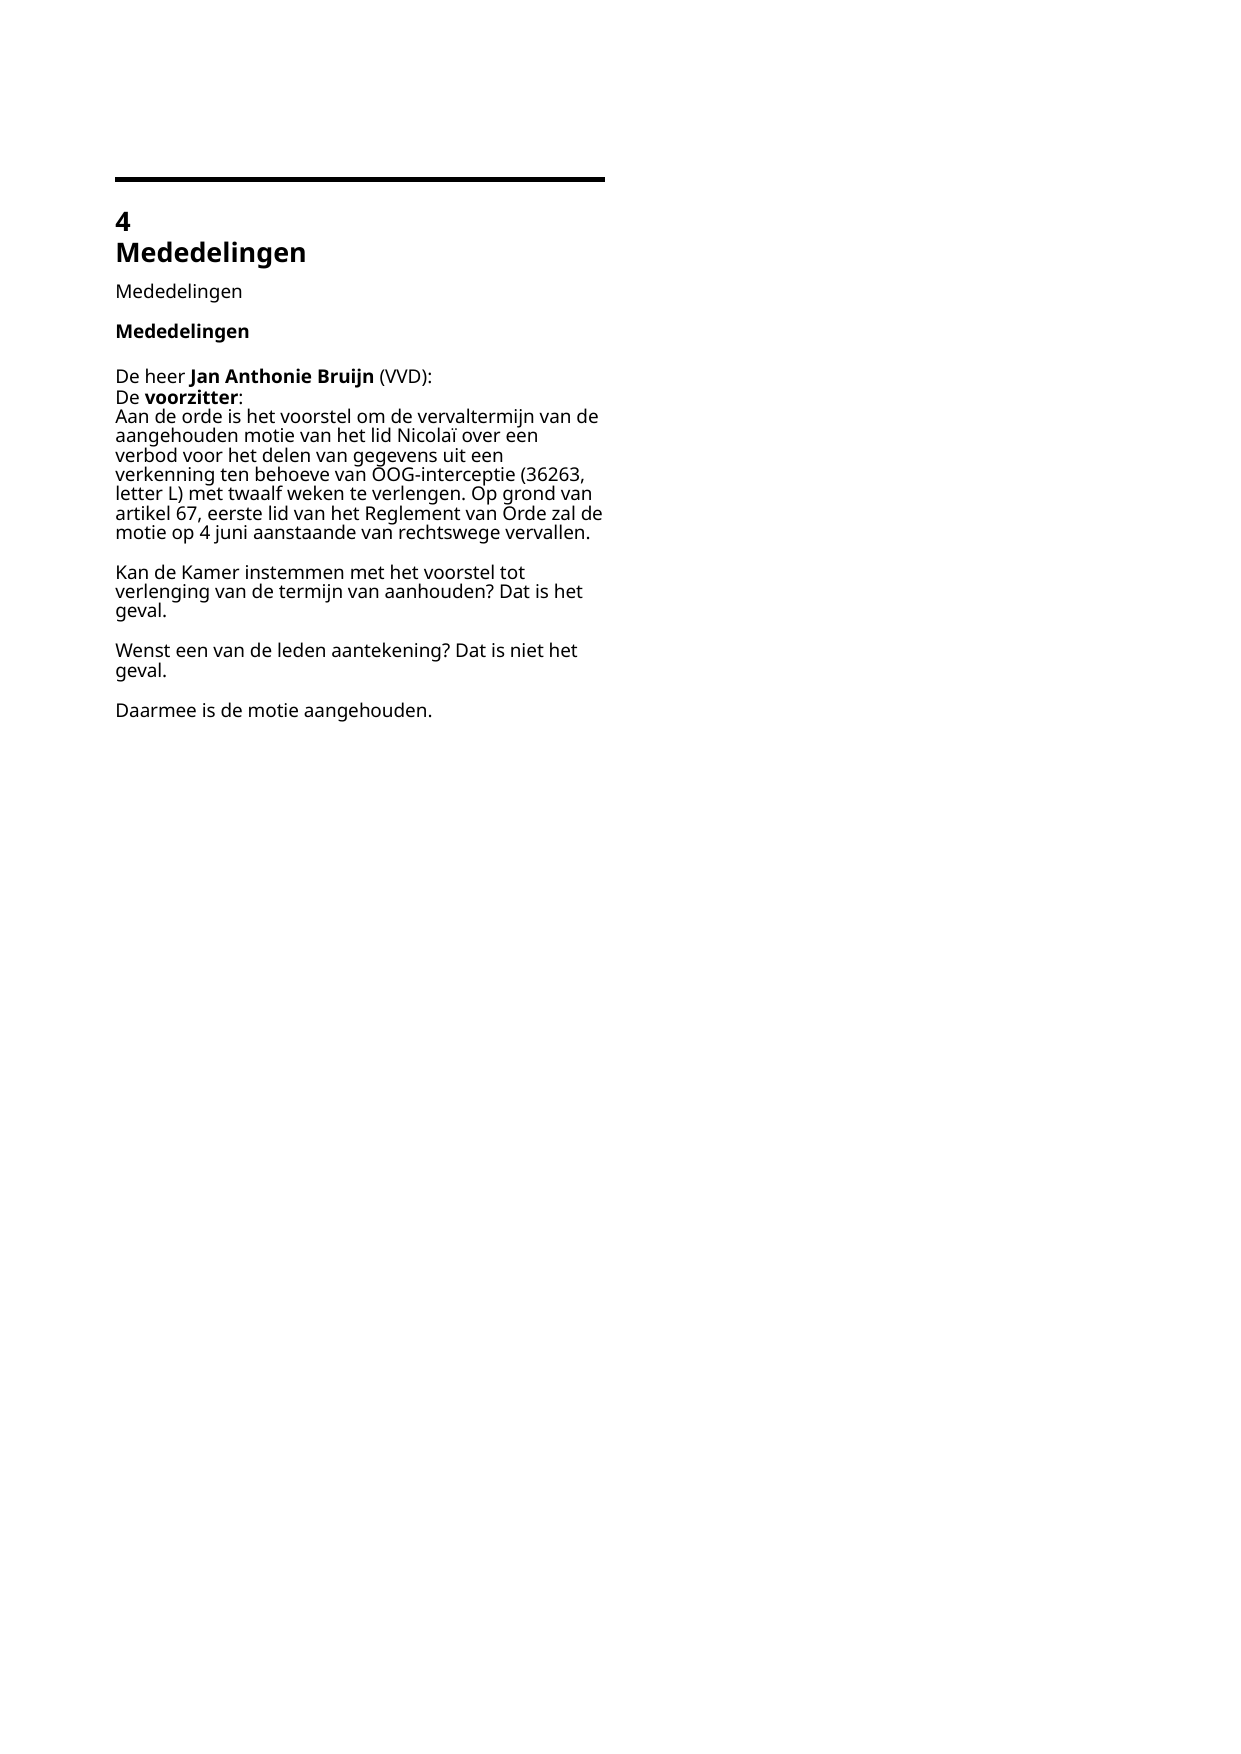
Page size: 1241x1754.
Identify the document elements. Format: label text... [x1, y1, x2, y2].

text De heer Jan Anthonie Bruijn (VVD): [115, 363, 605, 389]
text Wenst een van de leden aantekening? Dat is niet het geval. [115, 642, 605, 681]
text Kan de Kamer instemmen met het voorstel tot verlenging van de termijn van aanhouden? Dat is het geval. [115, 564, 605, 622]
text Mededelingen [115, 323, 605, 342]
text Daarmee is de motie aangehouden. [115, 702, 605, 721]
text De voorzitter: [115, 389, 605, 408]
text Mededelingen [115, 283, 605, 302]
text Mededelingen [115, 239, 605, 283]
text Aan de orde is het voorstel om de vervaltermijn van de aangehouden motie van het lid Nicolaï over een verbod voor het delen van gegevens uit een verkenning ten behoeve van OOG-interceptie (36263, letter L) met twaalf weken te verlengen. Op grond van artikel 67, eerste lid van het Reglement van Orde zal de motie op 4 juni aanstaande van rechtswege vervallen. [115, 408, 605, 543]
text 4 [115, 203, 605, 239]
